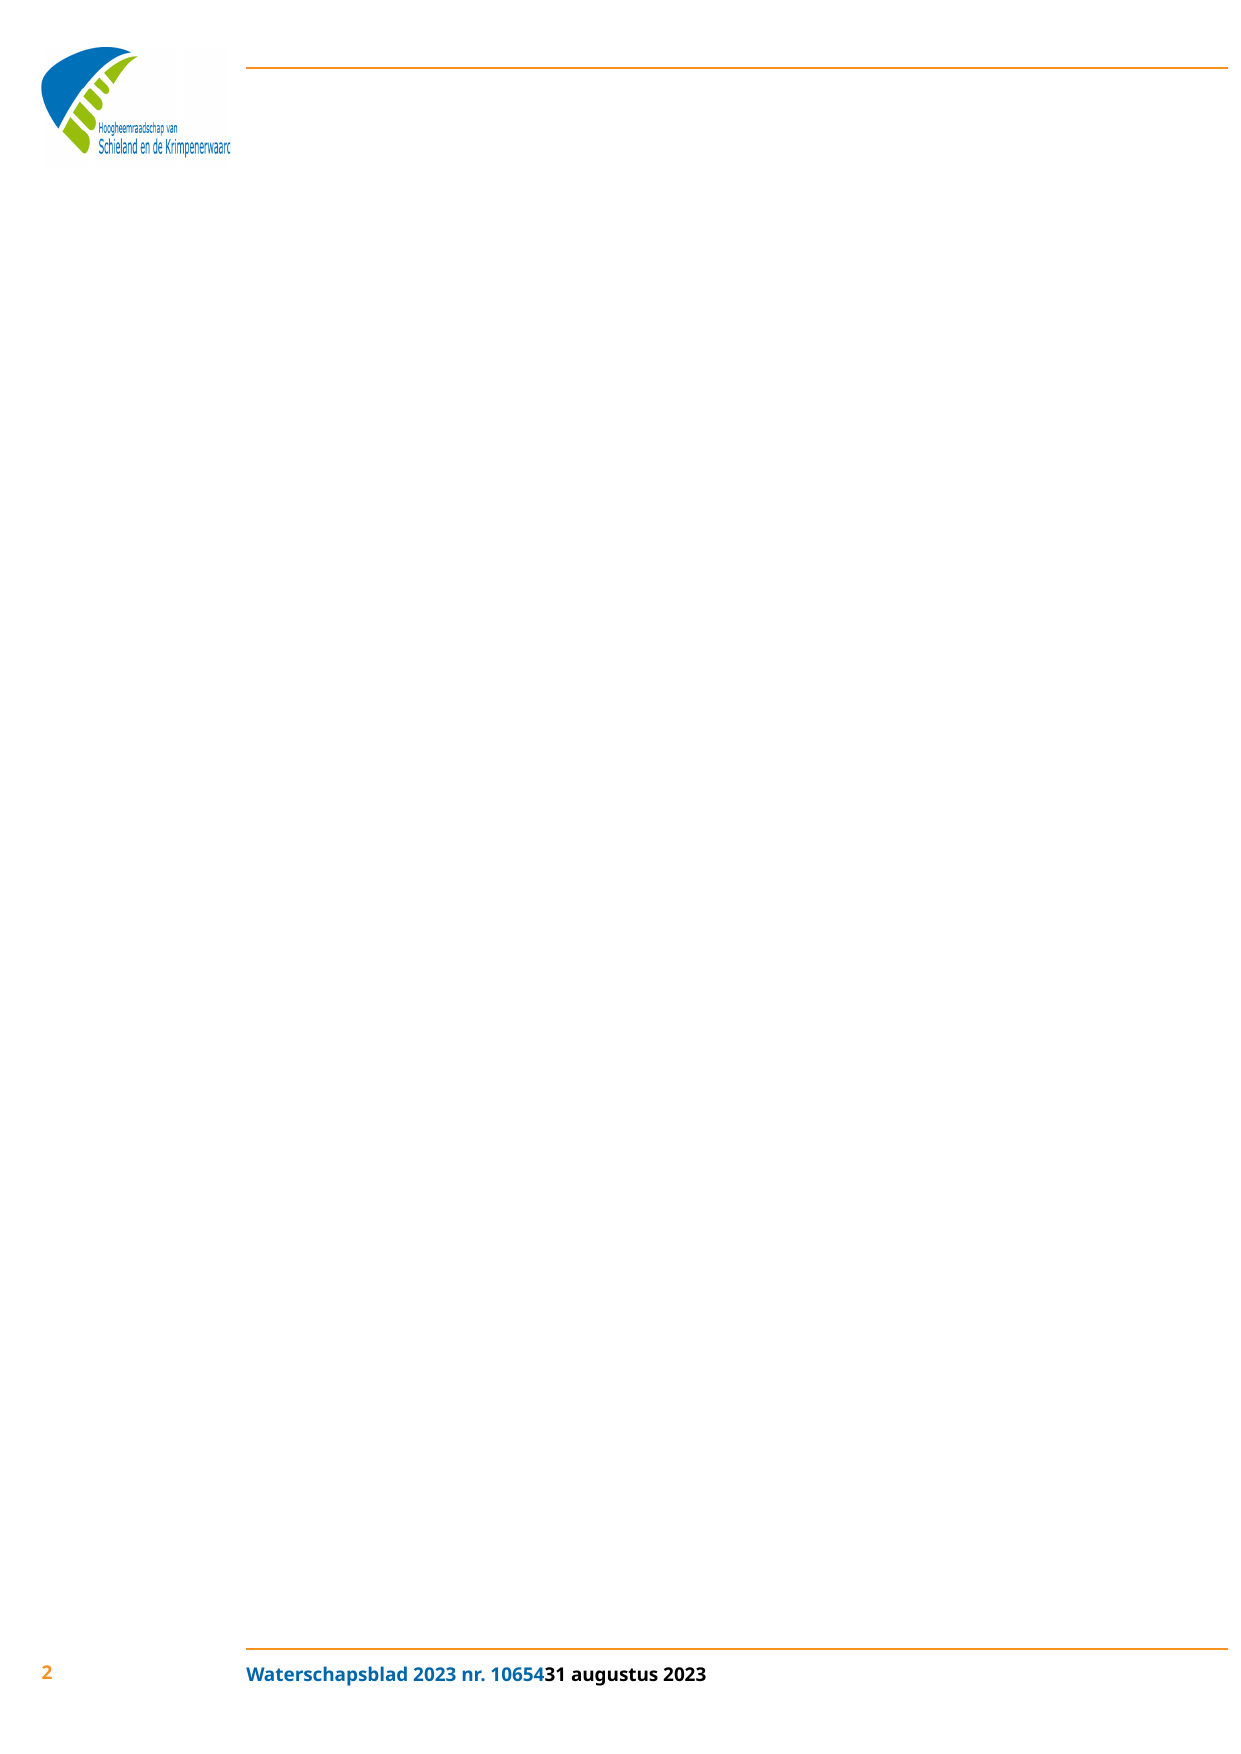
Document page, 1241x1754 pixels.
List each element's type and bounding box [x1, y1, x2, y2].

picture [41, 47, 231, 172]
